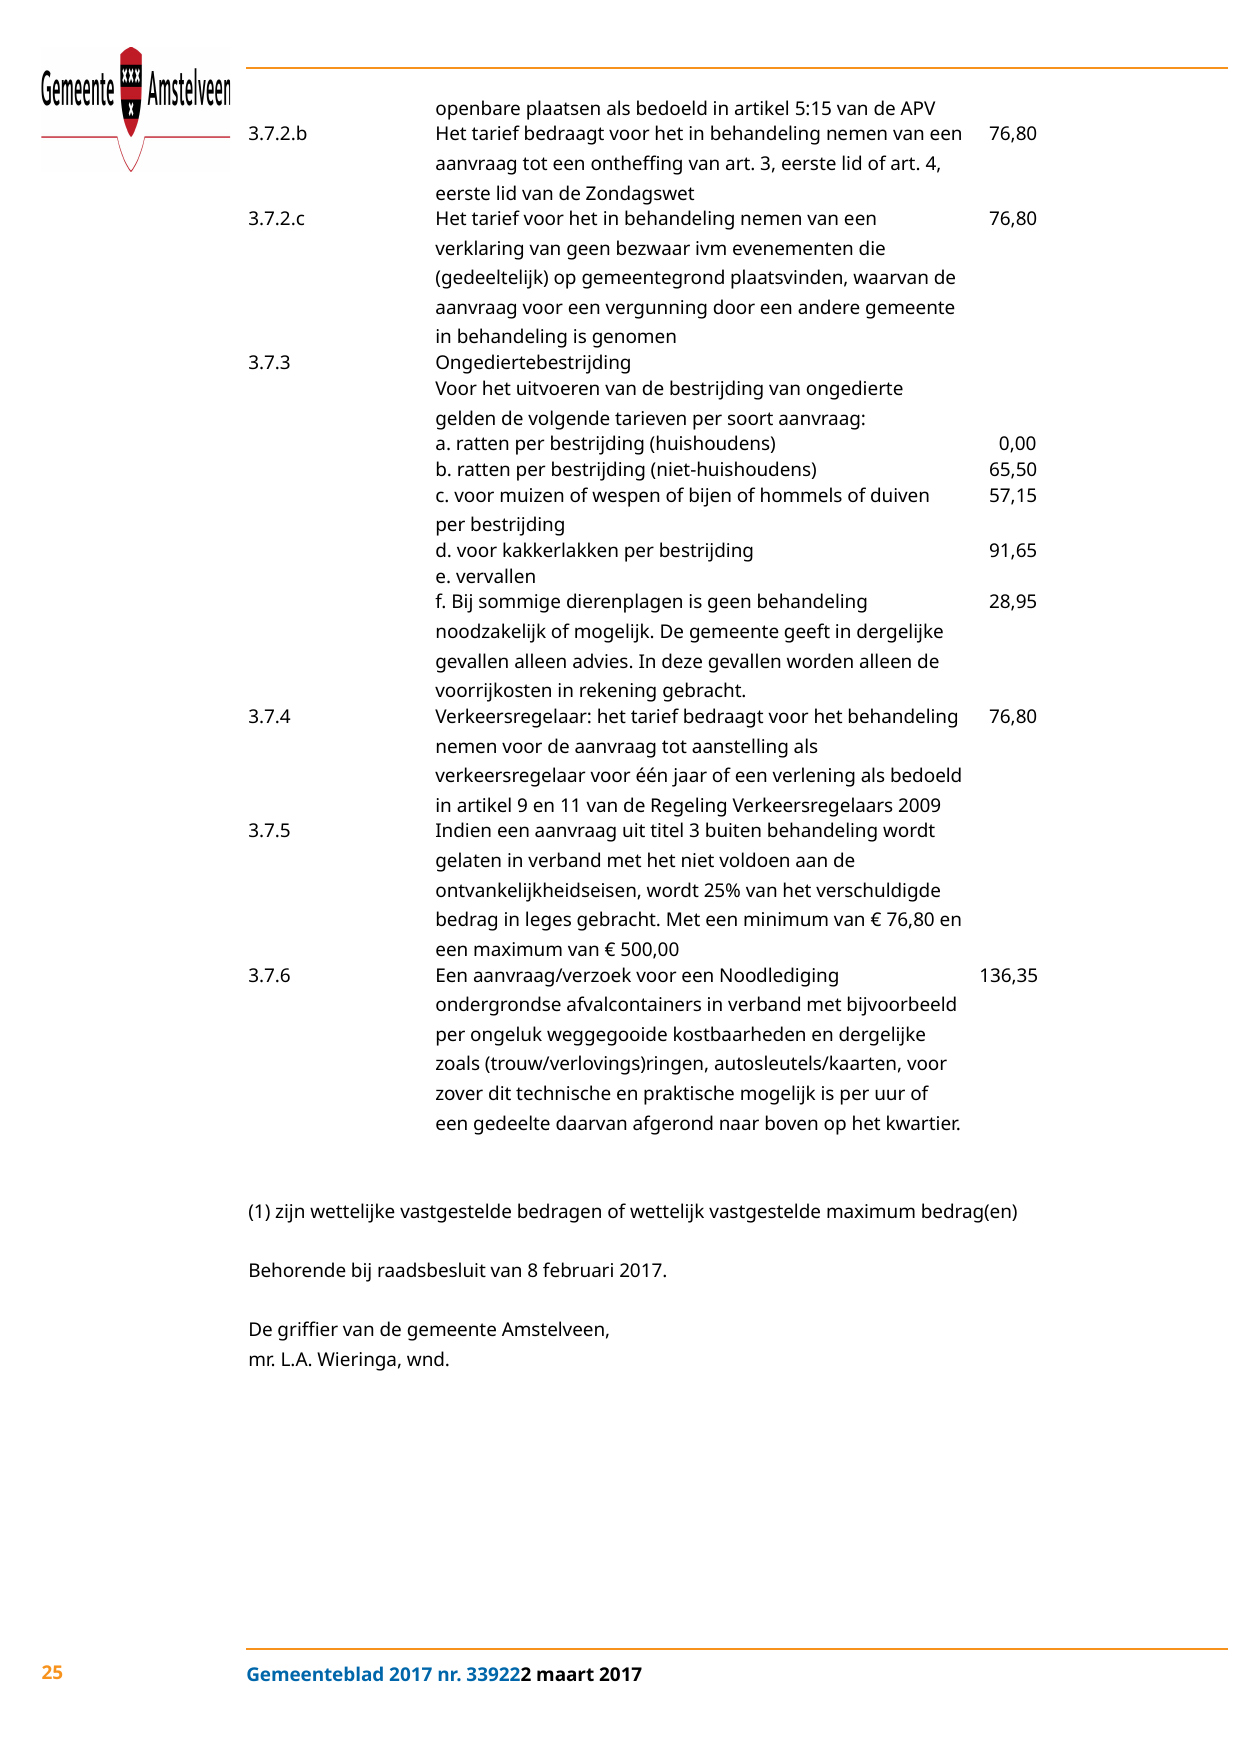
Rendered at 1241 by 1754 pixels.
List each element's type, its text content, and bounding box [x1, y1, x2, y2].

table_cell [964, 563, 1152, 589]
table_cell [964, 818, 1152, 962]
table_cell [964, 375, 1152, 431]
table_cell 28,95 [964, 589, 1152, 703]
table_cell 3.7.3 [248, 350, 435, 375]
table_cell 3.7.2.c [248, 205, 435, 349]
text De griffier van de gemeente Amstelveen, [248, 1316, 1152, 1342]
table_cell b. ratten per bestrijding (niet-huishoudens) [435, 456, 964, 482]
text Behorende bij raadsbesluit van 8 februari 2017. [248, 1257, 1152, 1283]
table_cell a. ratten per bestrijding (huishoudens) [435, 431, 964, 456]
table_cell [248, 375, 435, 431]
table_cell [248, 589, 435, 703]
table_cell Ongediertebestrijding [435, 350, 964, 375]
table_cell 3.7.4 [248, 703, 435, 818]
table_cell 3.7.6 [248, 962, 435, 1135]
table_cell [248, 431, 435, 456]
table_cell Een aanvraag/verzoek voor een Noodlediging ondergrondse afvalcontainers in verband met bijvoorbeeld per ongeluk weggegooide kostbaarheden en dergelijke zoals (trouw/verlovings)ringen, autosleutels/kaarten, voor zover dit technische en praktische mogelijk is per uur of een gedeelte daarvan afgerond naar boven op het kwartier. [435, 962, 964, 1135]
table_cell [964, 95, 1152, 121]
table_cell 3.7.2.b [248, 121, 435, 205]
table_cell [248, 563, 435, 589]
table_cell 91,65 [964, 537, 1152, 563]
table_cell e. vervallen [435, 563, 964, 589]
text mr. L.A. Wieringa, wnd. [248, 1346, 1152, 1371]
table_cell 3.7.5 [248, 818, 435, 962]
table_cell d. voor kakkerlakken per bestrijding [435, 537, 964, 563]
table_cell 65,50 [964, 456, 1152, 482]
table_cell [248, 95, 435, 121]
table_cell 76,80 [964, 205, 1152, 349]
table_cell 76,80 [964, 703, 1152, 818]
table_cell 76,80 [964, 121, 1152, 205]
table_cell [248, 537, 435, 563]
table_cell 57,15 [964, 482, 1152, 537]
table_cell 0,00 [964, 431, 1152, 456]
table_cell openbare plaatsen als bedoeld in artikel 5:15 van de APV [435, 95, 964, 121]
table_cell 136,35 [964, 962, 1152, 1135]
table_cell Het tarief bedraagt voor het in behandeling nemen van een aanvraag tot een ontheffing van art. 3, eerste lid of art. 4, eerste lid van de Zondagswet [435, 121, 964, 205]
picture [41, 47, 231, 172]
table_cell Indien een aanvraag uit titel 3 buiten behandeling wordt gelaten in verband met het niet voldoen aan de ontvankelijkheidseisen, wordt 25% van het verschuldigde bedrag in leges gebracht. Met een minimum van € 76,80 en een maximum van € 500,00 [435, 818, 964, 962]
table_cell [248, 456, 435, 482]
table_cell [964, 350, 1152, 375]
table_cell c. voor muizen of wespen of bijen of hommels of duiven per bestrijding [435, 482, 964, 537]
table_cell Het tarief voor het in behandeling nemen van een verklaring van geen bezwaar ivm evenementen die (gedeeltelijk) op gemeentegrond plaatsvinden, waarvan de aanvraag voor een vergunning door een andere gemeente in behandeling is genomen [435, 205, 964, 349]
table_cell f. Bij sommige dierenplagen is geen behandeling noodzakelijk of mogelijk. De gemeente geeft in dergelijke gevallen alleen advies. In deze gevallen worden alleen de voorrijkosten in rekening gebracht. [435, 589, 964, 703]
table_cell [248, 482, 435, 537]
table_cell Verkeersregelaar: het tarief bedraagt voor het behandeling nemen voor de aanvraag tot aanstelling als verkeersregelaar voor één jaar of een verlening als bedoeld in artikel 9 en 11 van de Regeling Verkeersregelaars 2009 [435, 703, 964, 818]
text (1) zijn wettelijke vastgestelde bedragen of wettelijk vastgestelde maximum bedrag(en) [248, 1198, 1152, 1223]
table_cell Voor het uitvoeren van de bestrijding van ongedierte gelden de volgende tarieven per soort aanvraag: [435, 375, 964, 431]
